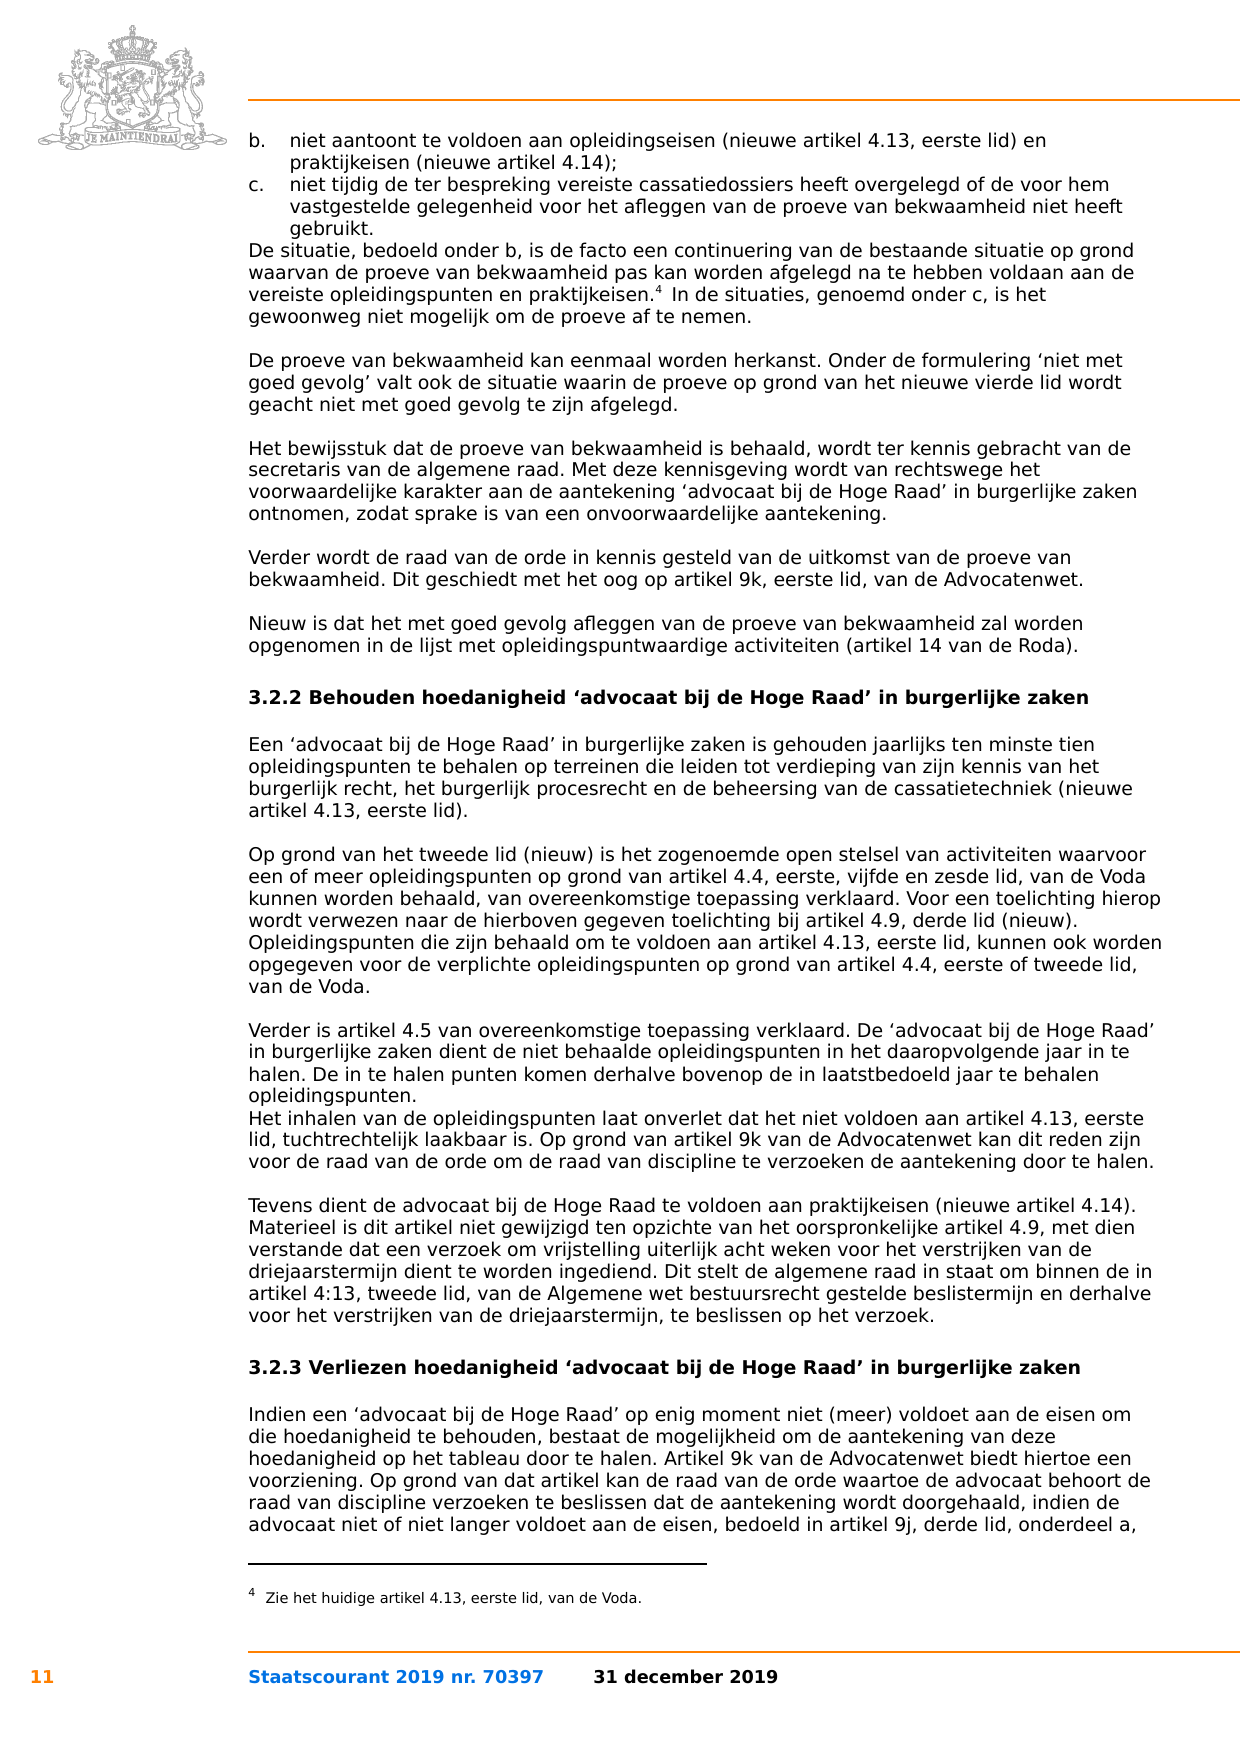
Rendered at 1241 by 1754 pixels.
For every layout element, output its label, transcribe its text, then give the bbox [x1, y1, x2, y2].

text Indien een ‘advocaat bij de Hoge Raad’ op enig moment niet (meer) voldoet aan de eisen om die hoedanigheid te behouden, bestaat de mogelijkheid om de aantekening van deze hoedanigheid op het tableau door te halen. Artikel 9k van de Advocatenwet biedt hiertoe een voorziening. Op grond van dat artikel kan de raad van de orde waartoe de advocaat behoort de raad van discipline verzoeken te beslissen dat de aantekening wordt doorgehaald, indien de advocaat niet of niet langer voldoet aan de eisen, bedoeld in artikel 9j, derde lid, onderdeel a, [248, 1404, 1163, 1536]
text Zie het huidige artikel 4.13, eerste lid, van de Voda. [248, 1586, 1163, 1608]
subtitle 3.2.2 Behouden hoedanigheid ‘advocaat bij de Hoge Raad’ in burgerlijke zaken [248, 687, 1163, 709]
text b. niet aantoont te voldoen aan opleidingseisen (nieuwe artikel 4.13, eerste lid) en praktijkeisen (nieuwe artikel 4.14); [248, 130, 1163, 174]
text De situatie, bedoeld onder b, is de facto een continuering van de bestaande situatie op grond waarvan de proeve van bekwaamheid pas kan worden afgelegd na te hebben voldaan aan de vereiste opleidingspunten en praktijkeisen. In de situaties, genoemd onder c, is het gewoonweg niet mogelijk om de proeve af te nemen. [248, 240, 1163, 328]
text Verder wordt de raad van de orde in kennis gesteld van de uitkomst van de proeve van bekwaamheid. Dit geschiedt met het oog op artikel 9k, eerste lid, van de Advocatenwet. [248, 547, 1163, 591]
text Nieuw is dat het met goed gevolg afleggen van de proeve van bekwaamheid zal worden opgenomen in de lijst met opleidingspuntwaardige activiteiten (artikel 14 van de Roda). [248, 613, 1163, 657]
picture [38, 25, 227, 150]
text Een ‘advocaat bij de Hoge Raad’ in burgerlijke zaken is gehouden jaarlijks ten minste tien opleidingspunten te behalen op terreinen die leiden tot verdieping van zijn kennis van het burgerlijk recht, het burgerlijk procesrecht en de beheersing van de cassatietechniek (nieuwe artikel 4.13, eerste lid). [248, 734, 1163, 822]
text Tevens dient de advocaat bij de Hoge Raad te voldoen aan praktijkeisen (nieuwe artikel 4.14). Materieel is dit artikel niet gewijzigd ten opzichte van het oorspronkelijke artikel 4.9, met dien verstande dat een verzoek om vrijstelling uiterlijk acht weken voor het verstrijken van de driejaarstermijn dient te worden ingediend. Dit stelt de algemene raad in staat om binnen de in artikel 4:13, tweede lid, van de Algemene wet bestuursrecht gestelde beslistermijn en derhalve voor het verstrijken van de driejaarstermijn, te beslissen op het verzoek. [248, 1195, 1163, 1327]
text Op grond van het tweede lid (nieuw) is het zogenoemde open stelsel van activiteiten waarvoor een of meer opleidingspunten op grond van artikel 4.4, eerste, vijfde en zesde lid, van de Voda kunnen worden behaald, van overeenkomstige toepassing verklaard. Voor een toelichting hierop wordt verwezen naar de hierboven gegeven toelichting bij artikel 4.9, derde lid (nieuw). Opleidingspunten die zijn behaald om te voldoen aan artikel 4.13, eerste lid, kunnen ook worden opgegeven voor de verplichte opleidingspunten op grond van artikel 4.4, eerste of tweede lid, van de Voda. [248, 844, 1163, 998]
text Verder is artikel 4.5 van overeenkomstige toepassing verklaard. De ‘advocaat bij de Hoge Raad’ in burgerlijke zaken dient de niet behaalde opleidingspunten in het daaropvolgende jaar in te halen. De in te halen punten komen derhalve bovenop de in laatstbedoeld jaar te behalen opleidingspunten. [248, 1019, 1163, 1107]
text Het inhalen van de opleidingspunten laat onverlet dat het niet voldoen aan artikel 4.13, eerste lid, tuchtrechtelijk laakbaar is. Op grond van artikel 9k van de Advocatenwet kan dit reden zijn voor de raad van de orde om de raad van discipline te verzoeken de aantekening door te halen. [248, 1107, 1163, 1173]
text c. niet tijdig de ter bespreking vereiste cassatiedossiers heeft overgelegd of de voor hem vastgestelde gelegenheid voor het afleggen van de proeve van bekwaamheid niet heeft gebruikt. [248, 174, 1163, 240]
subtitle 3.2.3 Verliezen hoedanigheid ‘advocaat bij de Hoge Raad’ in burgerlijke zaken [248, 1357, 1163, 1379]
text Het bewijsstuk dat de proeve van bekwaamheid is behaald, wordt ter kennis gebracht van de secretaris van de algemene raad. Met deze kennisgeving wordt van rechtswege het voorwaardelijke karakter aan de aantekening ‘advocaat bij de Hoge Raad’ in burgerlijke zaken ontnomen, zodat sprake is van een onvoorwaardelijke aantekening. [248, 437, 1163, 525]
text De proeve van bekwaamheid kan eenmaal worden herkanst. Onder de formulering ‘niet met goed gevolg’ valt ook de situatie waarin de proeve op grond van het nieuwe vierde lid wordt geacht niet met goed gevolg te zijn afgelegd. [248, 349, 1163, 416]
